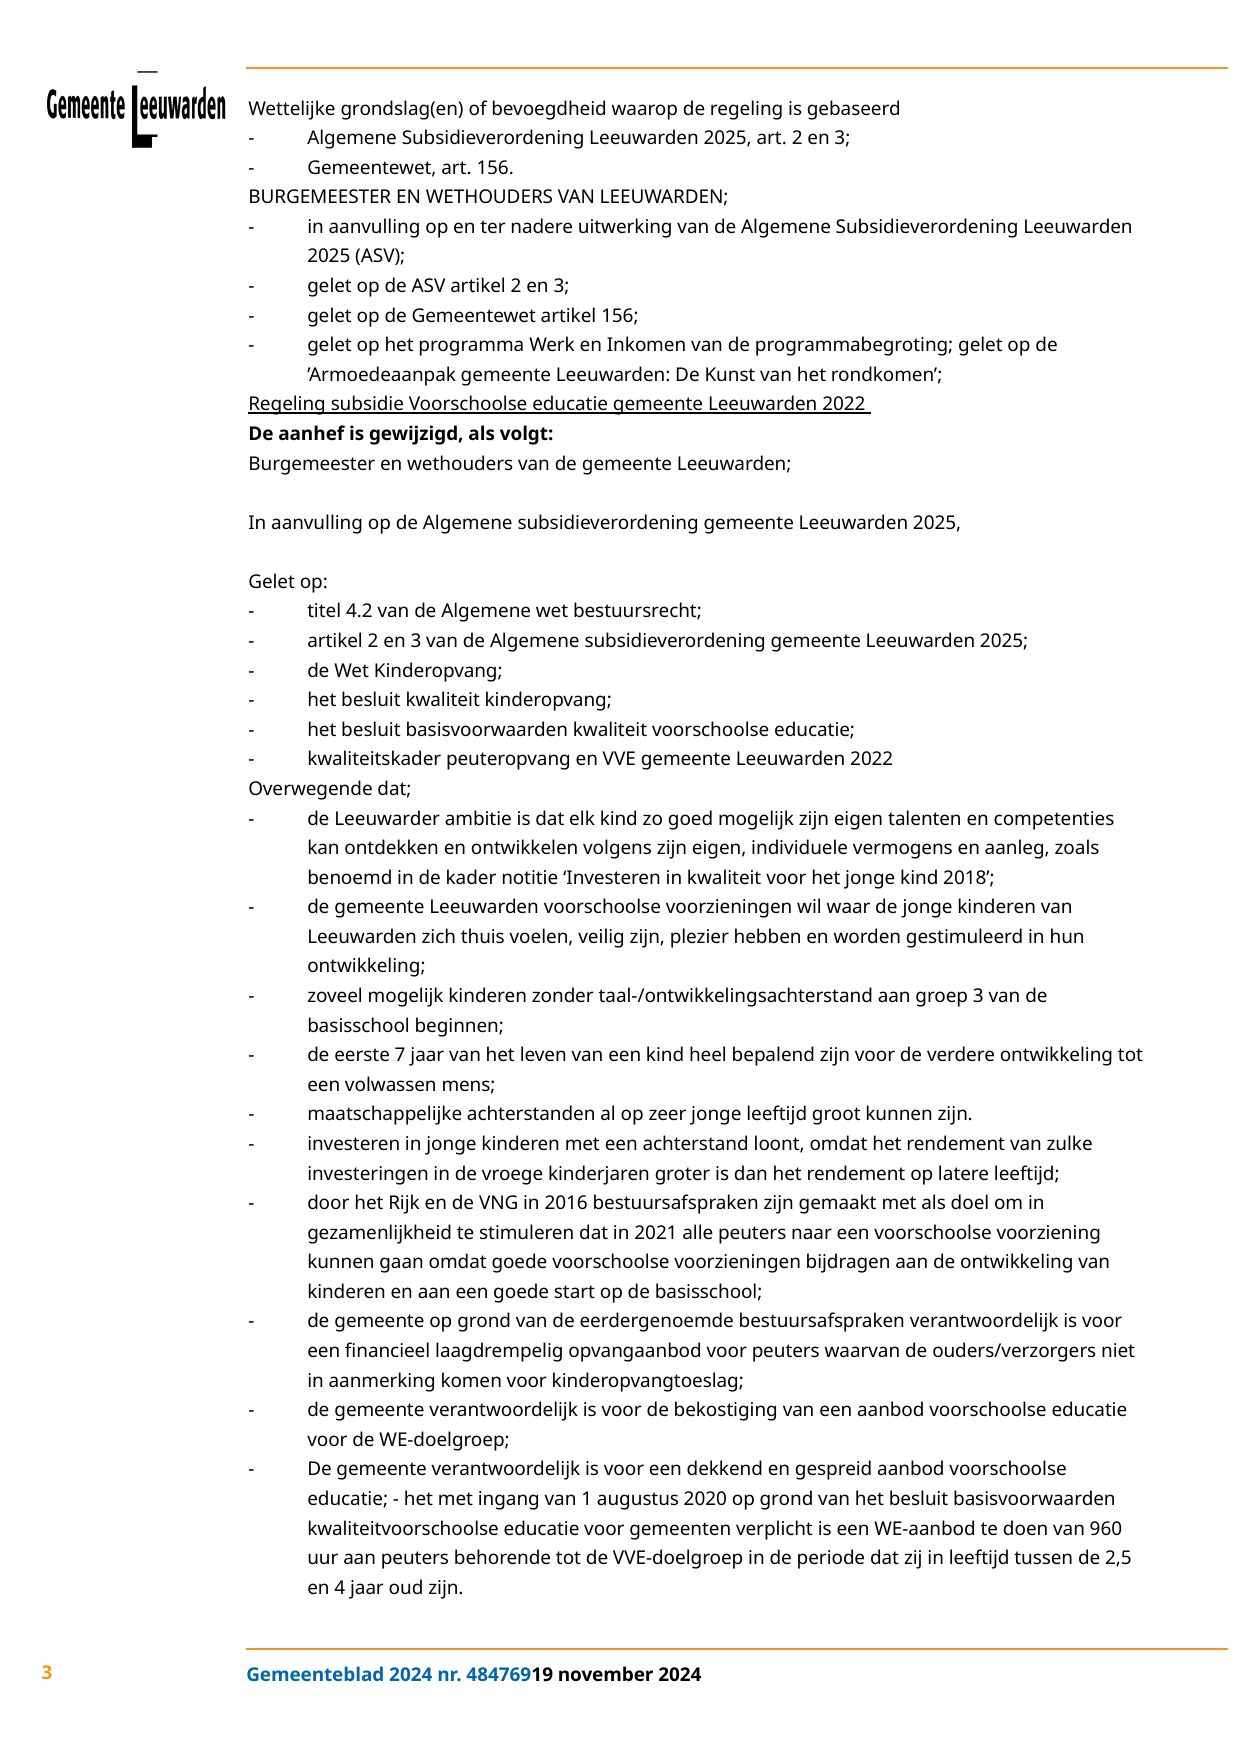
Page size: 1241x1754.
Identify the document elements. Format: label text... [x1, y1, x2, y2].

list investeren in jonge kinderen met een achterstand loont, omdat het rendement van zulke investeringen in de vroege kinderjaren groter is dan het rendement op latere leeftijd; [248, 1130, 1152, 1186]
list gelet op de Gemeentewet artikel 156; [248, 302, 1152, 328]
list De gemeente verantwoordelijk is voor een dekkend en gespreid aanbod voorschoolse educatie; - het met ingang van 1 augustus 2020 op grond van het besluit basisvoorwaarden kwaliteitvoorschoolse educatie voor gemeenten verplicht is een WE-aanbod te doen van 960 uur aan peuters behorende tot de VVE-doelgroep in de periode dat zij in leeftijd tussen de 2,5 en 4 jaar oud zijn. [248, 1456, 1152, 1600]
list gelet op de ASV artikel 2 en 3; [248, 272, 1152, 298]
text Wettelijke grondslag(en) of bevoegdheid waarop de regeling is gebaseerd [248, 95, 1152, 121]
list het besluit basisvoorwaarden kwaliteit voorschoolse educatie; [248, 716, 1152, 742]
list in aanvulling op en ter nadere uitwerking van de Algemene Subsidieverordening Leeuwarden 2025 (ASV); [248, 213, 1152, 268]
text De aanhef is gewijzigd, als volgt: [248, 420, 1152, 446]
picture [41, 47, 231, 172]
list Algemene Subsidieverordening Leeuwarden 2025, art. 2 en 3; [248, 124, 1152, 150]
list maatschappelijke achterstanden al op zeer jonge leeftijd groot kunnen zijn. [248, 1101, 1152, 1126]
list titel 4.2 van de Algemene wet bestuursrecht; [248, 598, 1152, 623]
list de eerste 7 jaar van het leven van een kind heel bepalend zijn voor de verdere ontwikkeling tot een volwassen mens; [248, 1041, 1152, 1097]
list de gemeente Leeuwarden voorschoolse voorzieningen wil waar de jonge kinderen van Leeuwarden zich thuis voelen, veilig zijn, plezier hebben en worden gestimuleerd in hun ontwikkeling; [248, 893, 1152, 978]
list zoveel mogelijk kinderen zonder taal-/ontwikkelingsachterstand aan groep 3 van de basisschool beginnen; [248, 982, 1152, 1038]
list de Wet Kinderopvang; [248, 657, 1152, 683]
list artikel 2 en 3 van de Algemene subsidieverordening gemeente Leeuwarden 2025; [248, 627, 1152, 653]
text Gelet op: [248, 568, 1152, 594]
list gelet op het programma Werk en Inkomen van de programmabegroting; gelet op de ’Armoedeaanpak gemeente Leeuwarden: De Kunst van het rondkomen’; [248, 331, 1152, 387]
list kwaliteitskader peuteropvang en VVE gemeente Leeuwarden 2022 [248, 746, 1152, 771]
list de Leeuwarder ambitie is dat elk kind zo goed mogelijk zijn eigen talenten en competenties kan ontdekken en ontwikkelen volgens zijn eigen, individuele vermogens en aanleg, zoals benoemd in de kader notitie ‘Investeren in kwaliteit voor het jonge kind 2018’; [248, 805, 1152, 890]
list Gemeentewet, art. 156. [248, 154, 1152, 180]
list de gemeente verantwoordelijk is voor de bekostiging van een aanbod voorschoolse educatie voor de WE-doelgroep; [248, 1396, 1152, 1452]
text Burgemeester en wethouders van de gemeente Leeuwarden; [248, 450, 1152, 476]
list het besluit kwaliteit kinderopvang; [248, 686, 1152, 712]
text Overwegende dat; [248, 775, 1152, 801]
text Regeling subsidie Voorschoolse educatie gemeente Leeuwarden 2022 [248, 391, 1152, 416]
text BURGEMEESTER EN WETHOUDERS VAN LEEUWARDEN; [248, 183, 1152, 209]
list de gemeente op grond van de eerdergenoemde bestuursafspraken verantwoordelijk is voor een financieel laagdrempelig opvangaanbod voor peuters waarvan de ouders/verzorgers niet in aanmerking komen voor kinderopvangtoeslag; [248, 1308, 1152, 1393]
text In aanvulling op de Algemene subsidieverordening gemeente Leeuwarden 2025, [248, 509, 1152, 535]
list door het Rijk en de VNG in 2016 bestuursafspraken zijn gemaakt met als doel om in gezamenlijkheid te stimuleren dat in 2021 alle peuters naar een voorschoolse voorziening kunnen gaan omdat goede voorschoolse voorzieningen bijdragen aan de ontwikkeling van kinderen en aan een goede start op de basisschool; [248, 1189, 1152, 1304]
